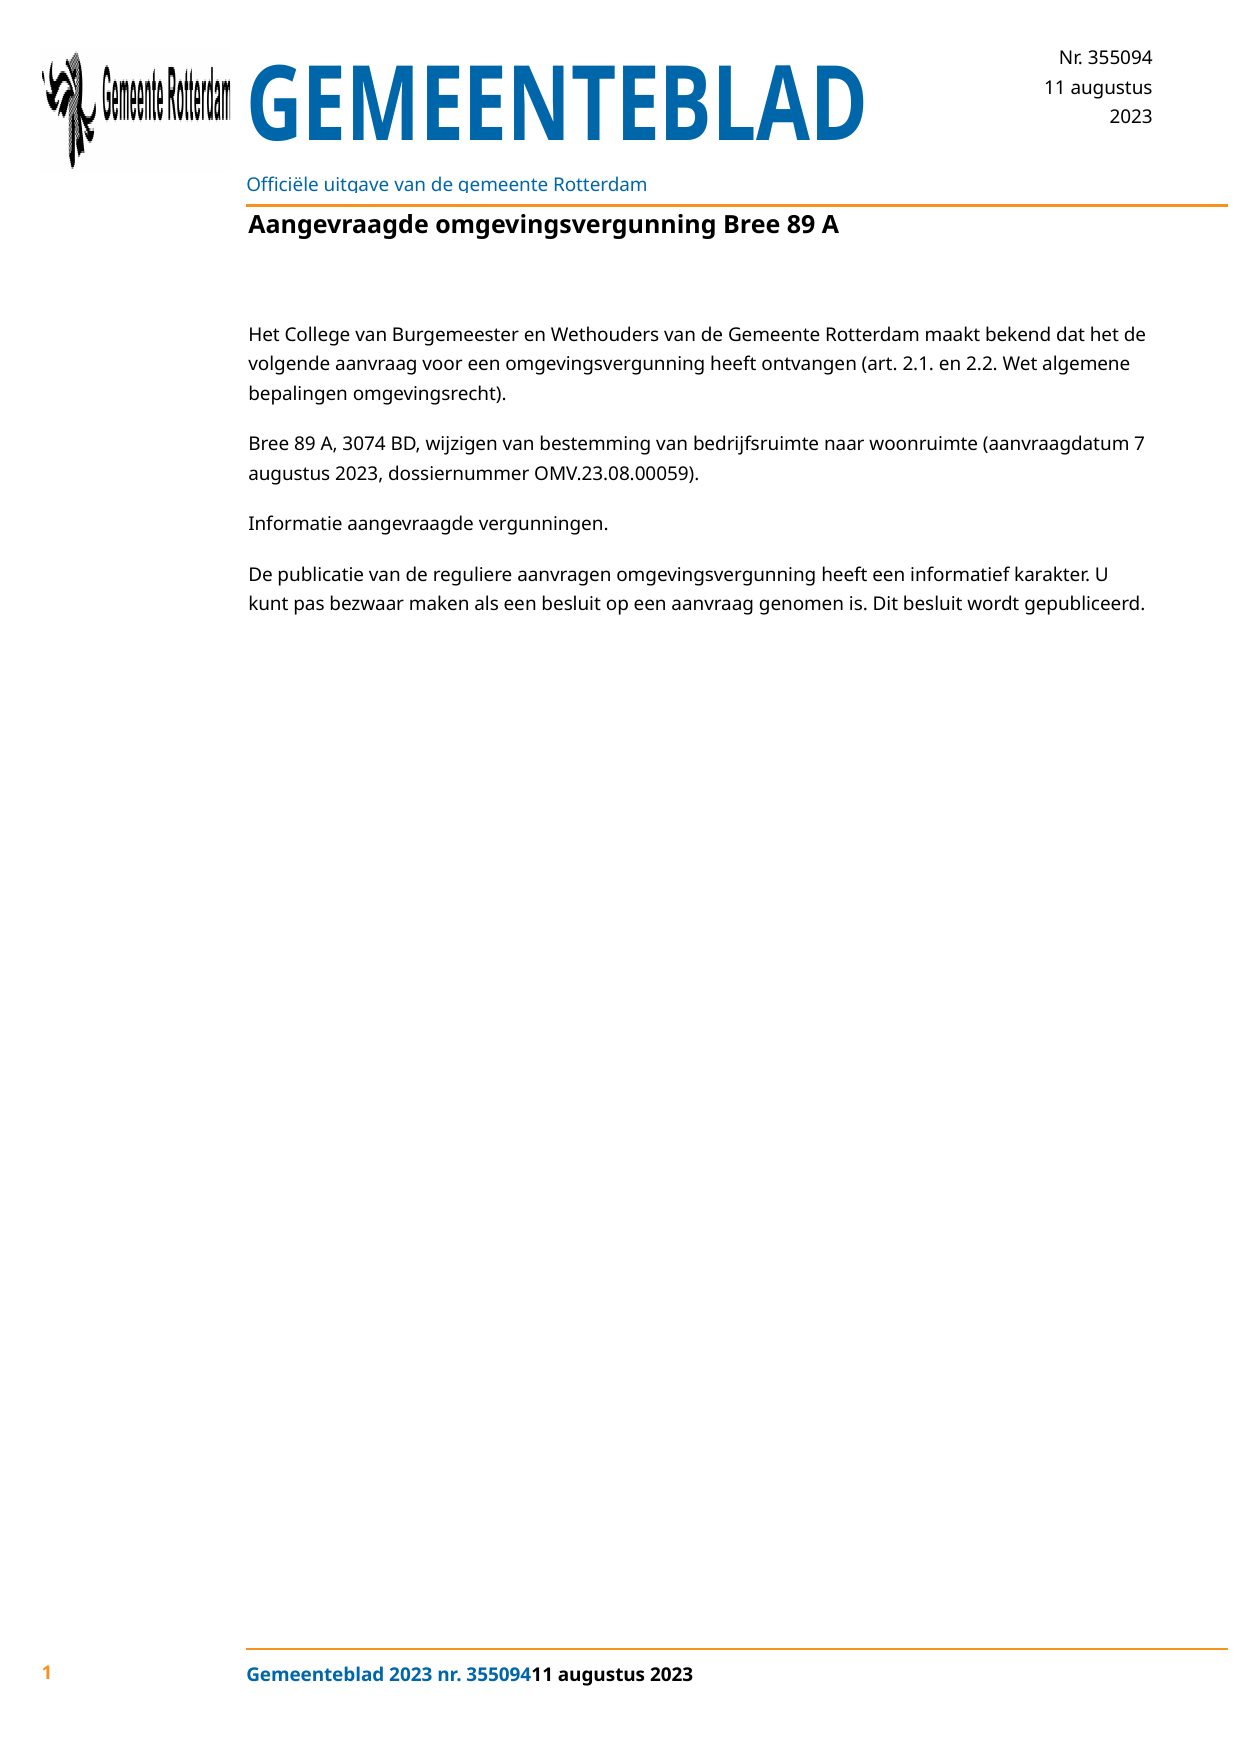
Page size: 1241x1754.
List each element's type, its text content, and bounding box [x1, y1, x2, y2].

text Aangevraagde omgevingsvergunning Bree 89 A [248, 207, 1152, 241]
text Informatie aangevraagde vergunningen. [248, 510, 1152, 536]
text Bree 89 A, 3074 BD, wijzigen van bestemming van bedrijfsruimte naar woonruimte (aanvraagdatum 7 augustus 2023, dossiernummer OMV.23.08.00059). [248, 430, 1152, 486]
text De publicatie van de reguliere aanvragen omgevingsvergunning heeft een informatief karakter. U kunt pas bezwaar maken als een besluit op een aanvraag genomen is. Dit besluit wordt gepubliceerd. [248, 561, 1152, 616]
text Het College van Burgemeester en Wethouders van de Gemeente Rotterdam maakt bekend dat het de volgende aanvraag voor een omgevingsvergunning heeft ontvangen (art. 2.1. en 2.2. Wet algemene bepalingen omgevingsrecht). [248, 321, 1152, 406]
picture [41, 47, 231, 172]
